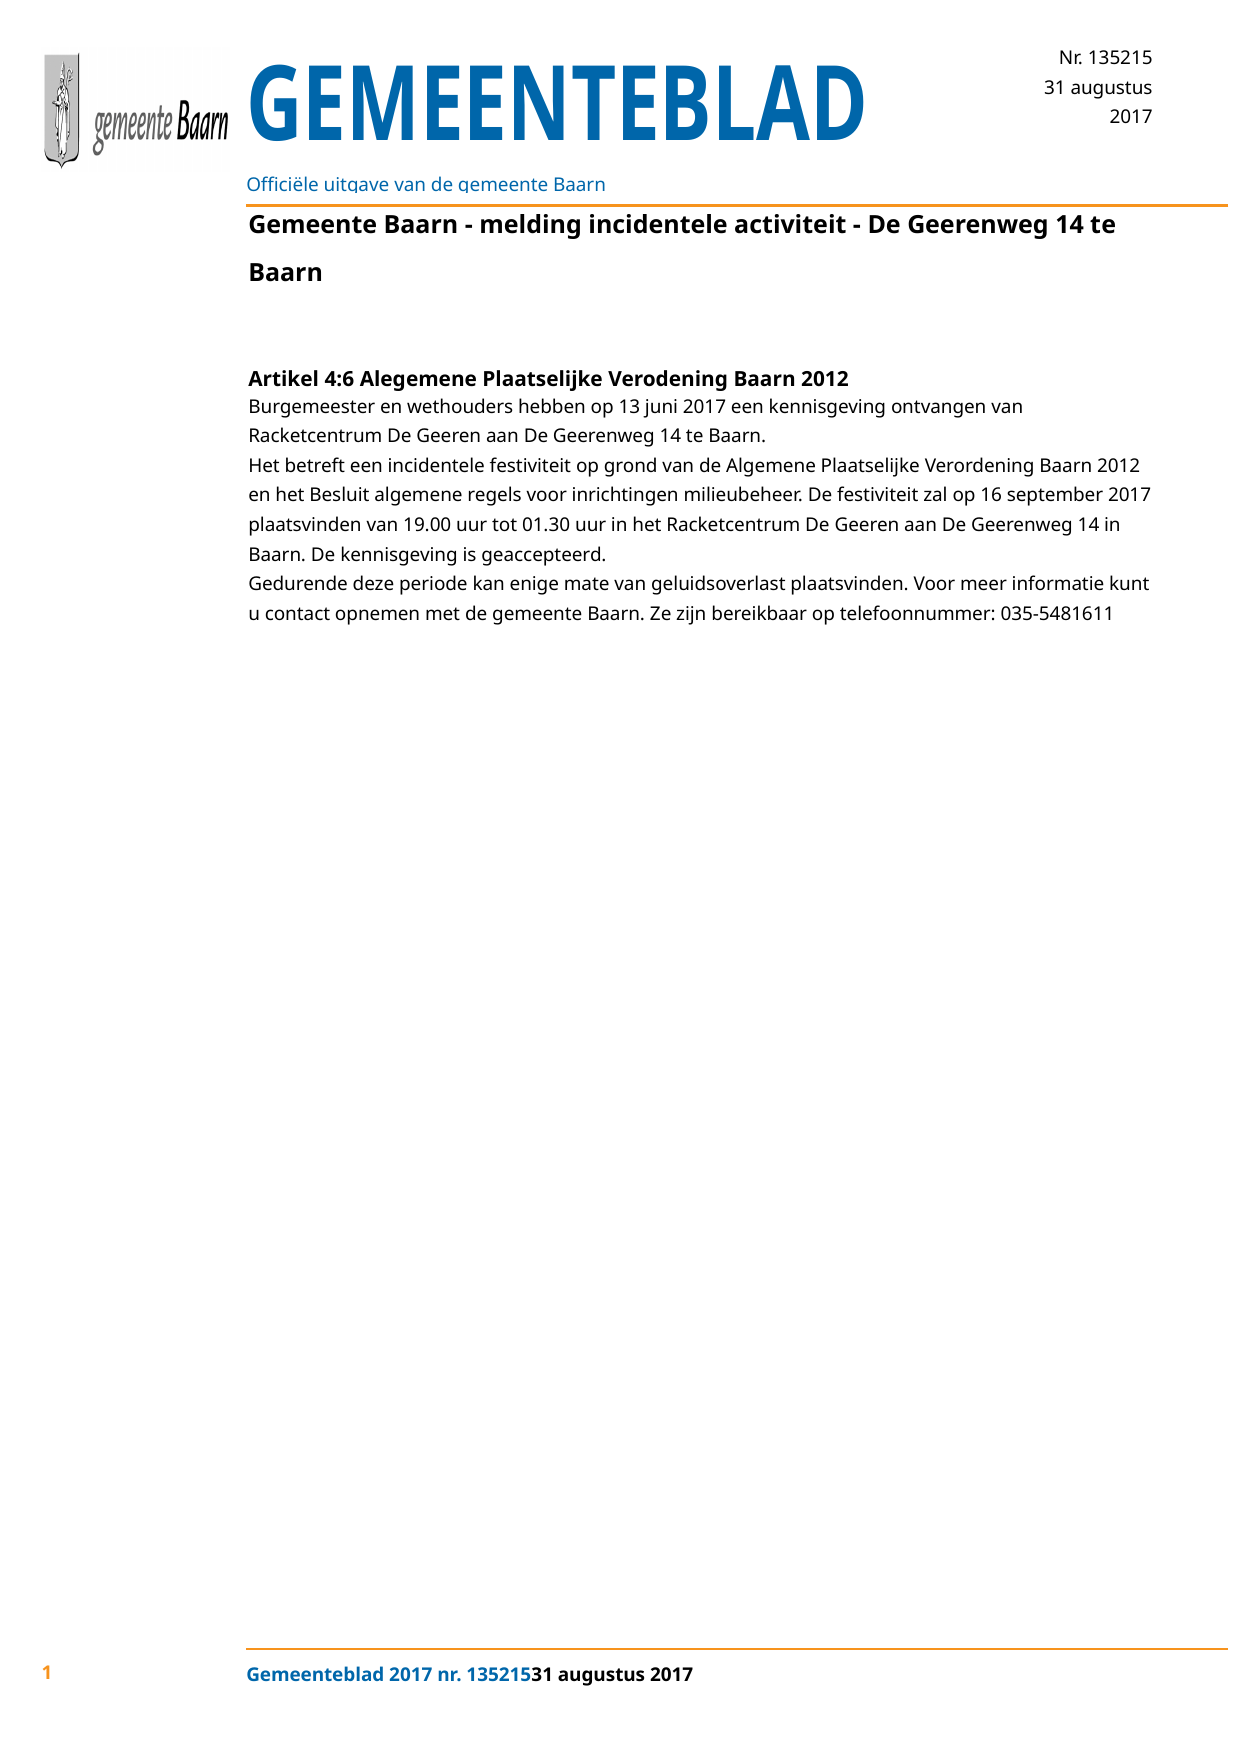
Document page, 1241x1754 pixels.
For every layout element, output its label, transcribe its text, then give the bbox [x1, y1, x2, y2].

text Burgemeester en wethouders hebben op 13 juni 2017 een kennisgeving ontvangen van Racketcentrum De Geeren aan De Geerenweg 14 te Baarn. [248, 393, 1152, 448]
text Gemeente Baarn - melding incidentele activiteit - De Geerenweg 14 te Baarn [248, 207, 1152, 288]
text Artikel 4:6 Alegemene Plaatselijke Verodening Baarn 2012 [248, 364, 1152, 393]
text Het betreft een incidentele festiviteit op grond van de Algemene Plaatselijke Verordening Baarn 2012 en het Besluit algemene regels voor inrichtingen milieubeheer. De festiviteit zal op 16 september 2017 plaatsvinden van 19.00 uur tot 01.30 uur in het Racketcentrum De Geeren aan De Geerenweg 14 in Baarn. De kennisgeving is geaccepteerd. [248, 452, 1152, 567]
picture [41, 47, 231, 172]
text Gedurende deze periode kan enige mate van geluidsoverlast plaatsvinden. Voor meer informatie kunt u contact opnemen met de gemeente Baarn. Ze zijn bereikbaar op telefoonnummer: 035-5481611 [248, 570, 1152, 626]
